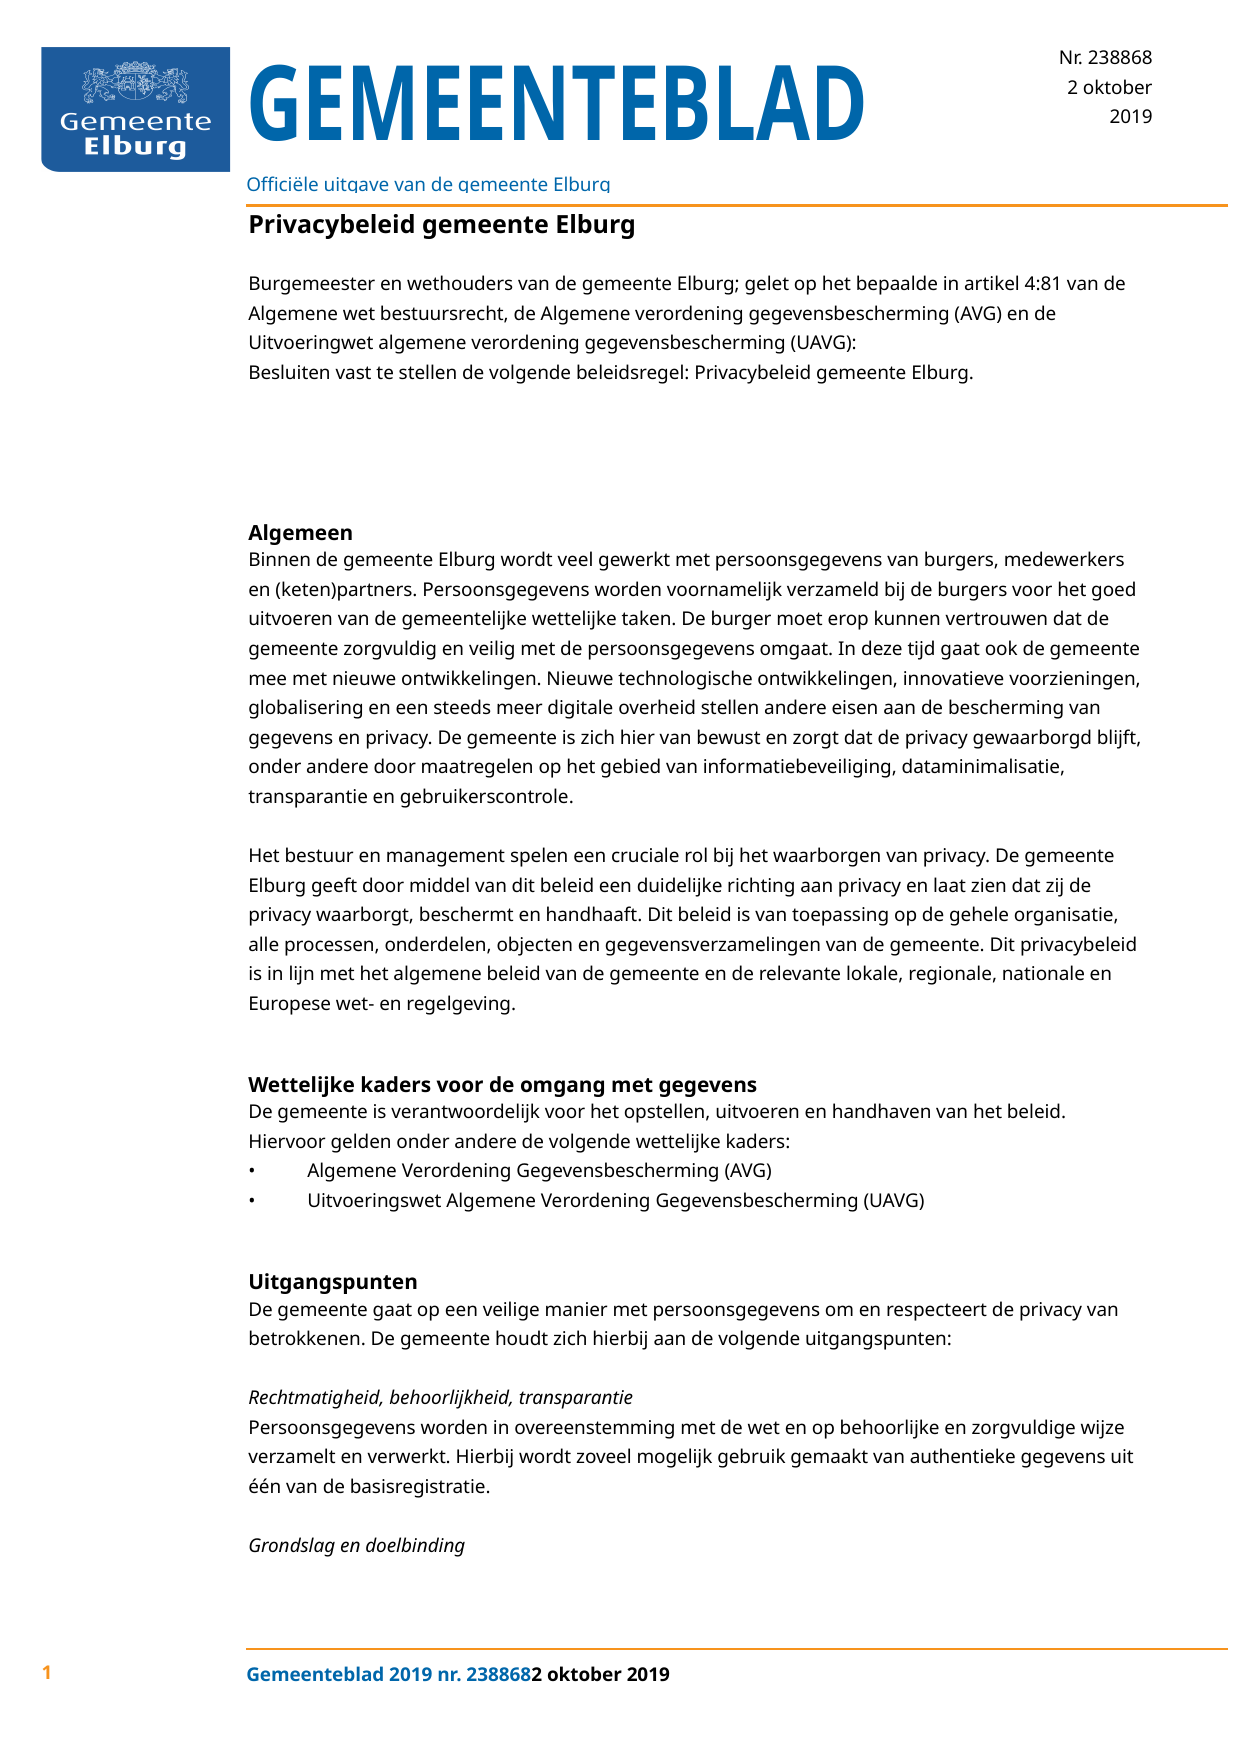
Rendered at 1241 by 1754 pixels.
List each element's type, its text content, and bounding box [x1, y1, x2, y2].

text Rechtmatigheid, behoorlijkheid, transparantie [248, 1384, 1152, 1410]
text Besluiten vast te stellen de volgende beleidsregel: Privacybeleid gemeente Elburg. [248, 359, 1152, 385]
text Het bestuur en management spelen een cruciale rol bij het waarborgen van privacy. De gemeente Elburg geeft door middel van dit beleid een duidelijke richting aan privacy en laat zien dat zij de privacy waarborgt, beschermt en handhaaft. Dit beleid is van toepassing op de gehele organisatie, alle processen, onderdelen, objecten en gegevensverzamelingen van de gemeente. Dit privacybeleid is in lijn met het algemene beleid van de gemeente en de relevante lokale, regionale, nationale en Europese wet- en regelgeving. [248, 842, 1152, 1016]
text Burgemeester en wethouders van de gemeente Elburg; gelet op het bepaalde in artikel 4:81 van de Algemene wet bestuursrecht, de Algemene verordening gegevensbescherming (AVG) en de Uitvoeringwet algemene verordening gegevensbescherming (UAVG): [248, 270, 1152, 355]
text Binnen de gemeente Elburg wordt veel gewerkt met persoonsgegevens van burgers, medewerkers en (keten)partners. Persoonsgegevens worden voornamelijk verzameld bij de burgers voor het goed uitvoeren van de gemeentelijke wettelijke taken. De burger moet erop kunnen vertrouwen dat de gemeente zorgvuldig en veilig met de persoonsgegevens omgaat. In deze tijd gaat ook de gemeente mee met nieuwe ontwikkelingen. Nieuwe technologische ontwikkelingen, innovatieve voorzieningen, globalisering en een steeds meer digitale overheid stellen andere eisen aan de bescherming van gegevens en privacy. De gemeente is zich hier van bewust en zorgt dat de privacy gewaarborgd blijft, onder andere door maatregelen op het gebied van informatiebeveiliging, dataminimalisatie, transparantie en gebruikerscontrole. [248, 546, 1152, 809]
picture [41, 47, 231, 172]
text Uitgangspunten [248, 1267, 1152, 1296]
text De gemeente gaat op een veilige manier met persoonsgegevens om en respecteert de privacy van betrokkenen. De gemeente houdt zich hierbij aan de volgende uitgangspunten: [248, 1296, 1152, 1351]
text Algemeen [248, 518, 1152, 546]
text Grondslag en doelbinding [248, 1532, 1152, 1558]
list Uitvoeringswet Algemene Verordening Gegevensbescherming (UAVG) [248, 1187, 1152, 1213]
list Algemene Verordening Gegevensbescherming (AVG) [248, 1158, 1152, 1183]
text Hiervoor gelden onder andere de volgende wettelijke kaders: [248, 1128, 1152, 1154]
text De gemeente is verantwoordelijk voor het opstellen, uitvoeren en handhaven van het beleid. [248, 1098, 1152, 1124]
text Persoonsgegevens worden in overeenstemming met de wet en op behoorlijke en zorgvuldige wijze verzamelt en verwerkt. Hierbij wordt zoveel mogelijk gebruik gemaakt van authentieke gegevens uit één van de basisregistratie. [248, 1414, 1152, 1499]
text Privacybeleid gemeente Elburg [248, 207, 1152, 241]
text Wettelijke kaders voor de omgang met gegevens [248, 1070, 1152, 1098]
